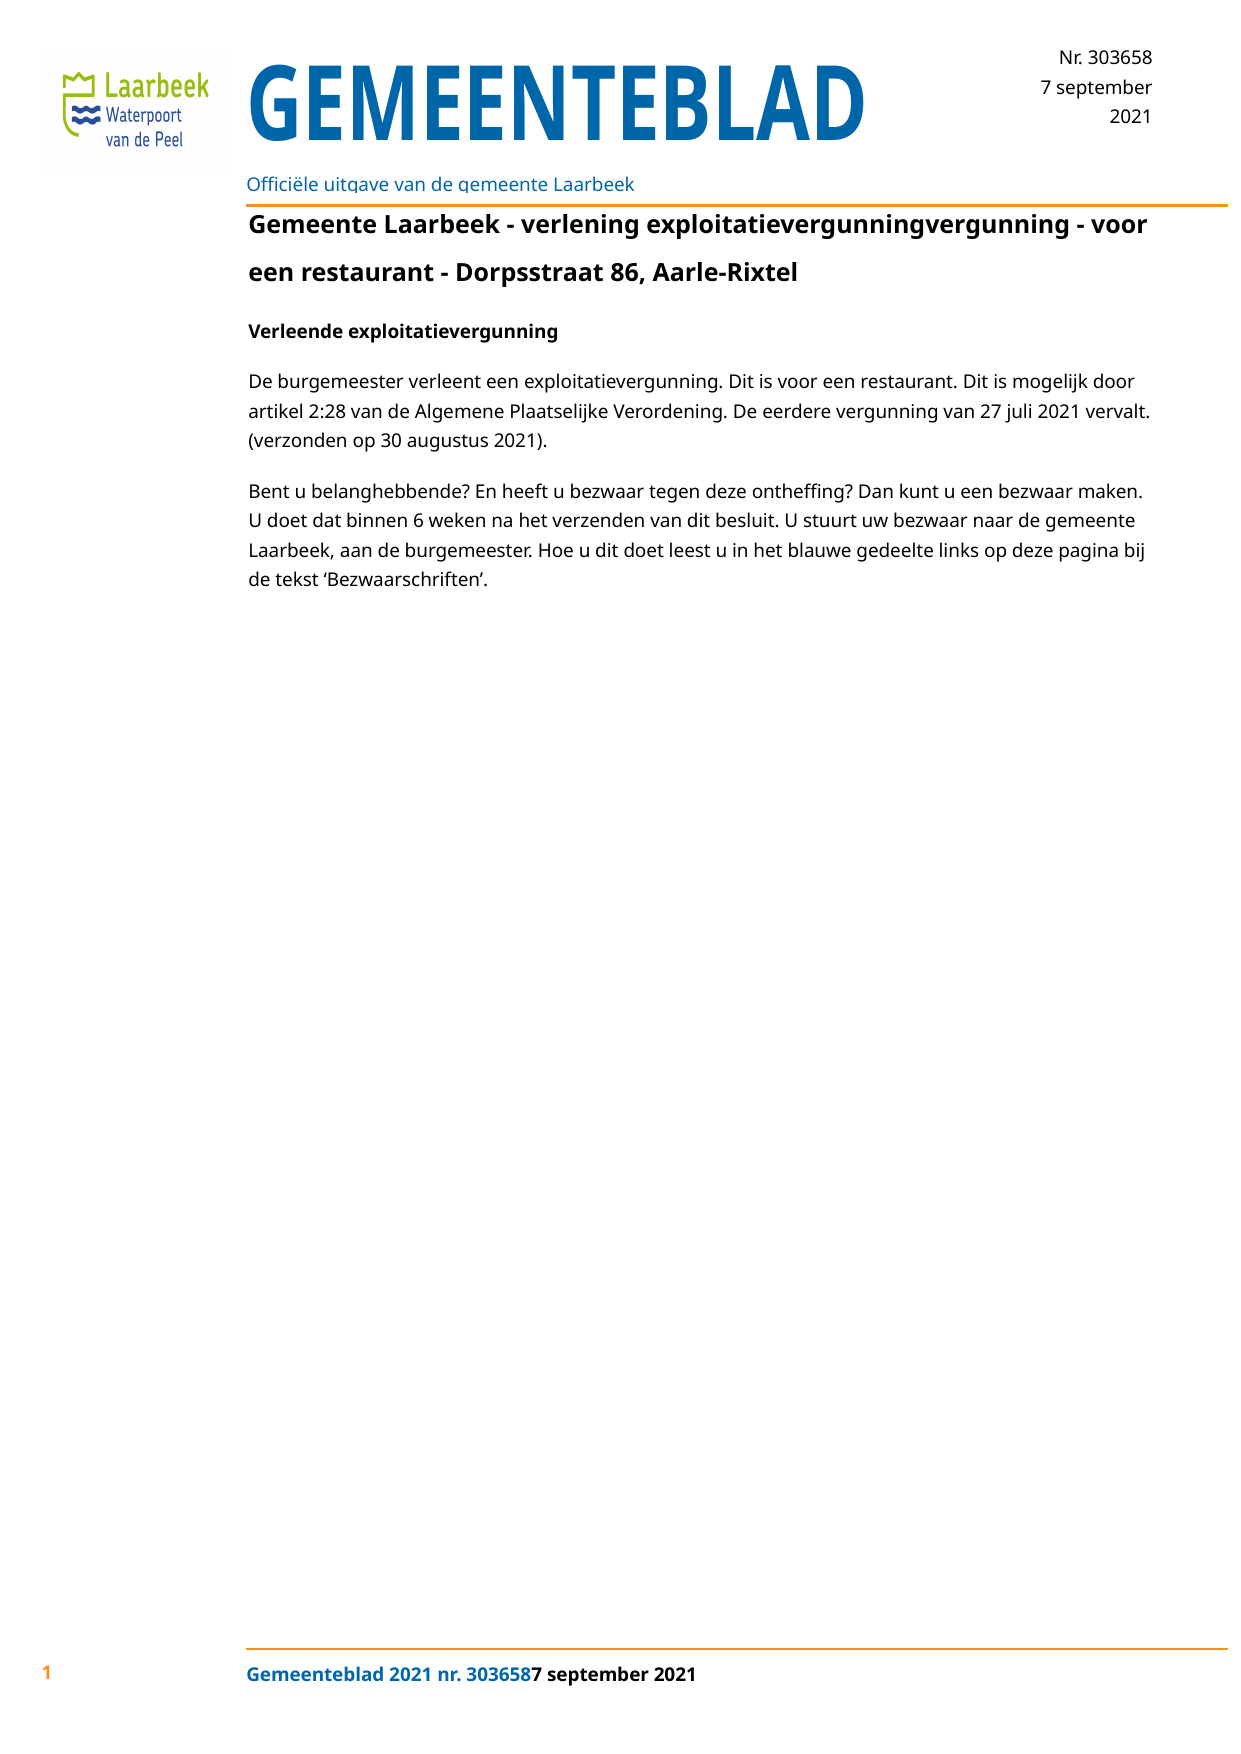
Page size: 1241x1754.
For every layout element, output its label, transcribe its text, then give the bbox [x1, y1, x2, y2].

text De burgemeester verleent een exploitatievergunning. Dit is voor een restaurant. Dit is mogelijk door artikel 2:28 van de Algemene Plaatselijke Verordening. De eerdere vergunning van 27 juli 2021 vervalt. (verzonden op 30 augustus 2021). [248, 368, 1152, 453]
text Gemeente Laarbeek - verlening exploitatievergunningvergunning - voor een restaurant - Dorpsstraat 86, Aarle-Rixtel [248, 207, 1152, 288]
picture [41, 47, 231, 172]
text Verleende exploitatievergunning [248, 318, 1152, 344]
text Bent u belanghebbende? En heeft u bezwaar tegen deze ontheffing? Dan kunt u een bezwaar maken. U doet dat binnen 6 weken na het verzenden van dit besluit. U stuurt uw bezwaar naar de gemeente Laarbeek, aan de burgemeester. Hoe u dit doet leest u in het blauwe gedeelte links op deze pagina bij de tekst ‘Bezwaarschriften’. [248, 478, 1152, 592]
